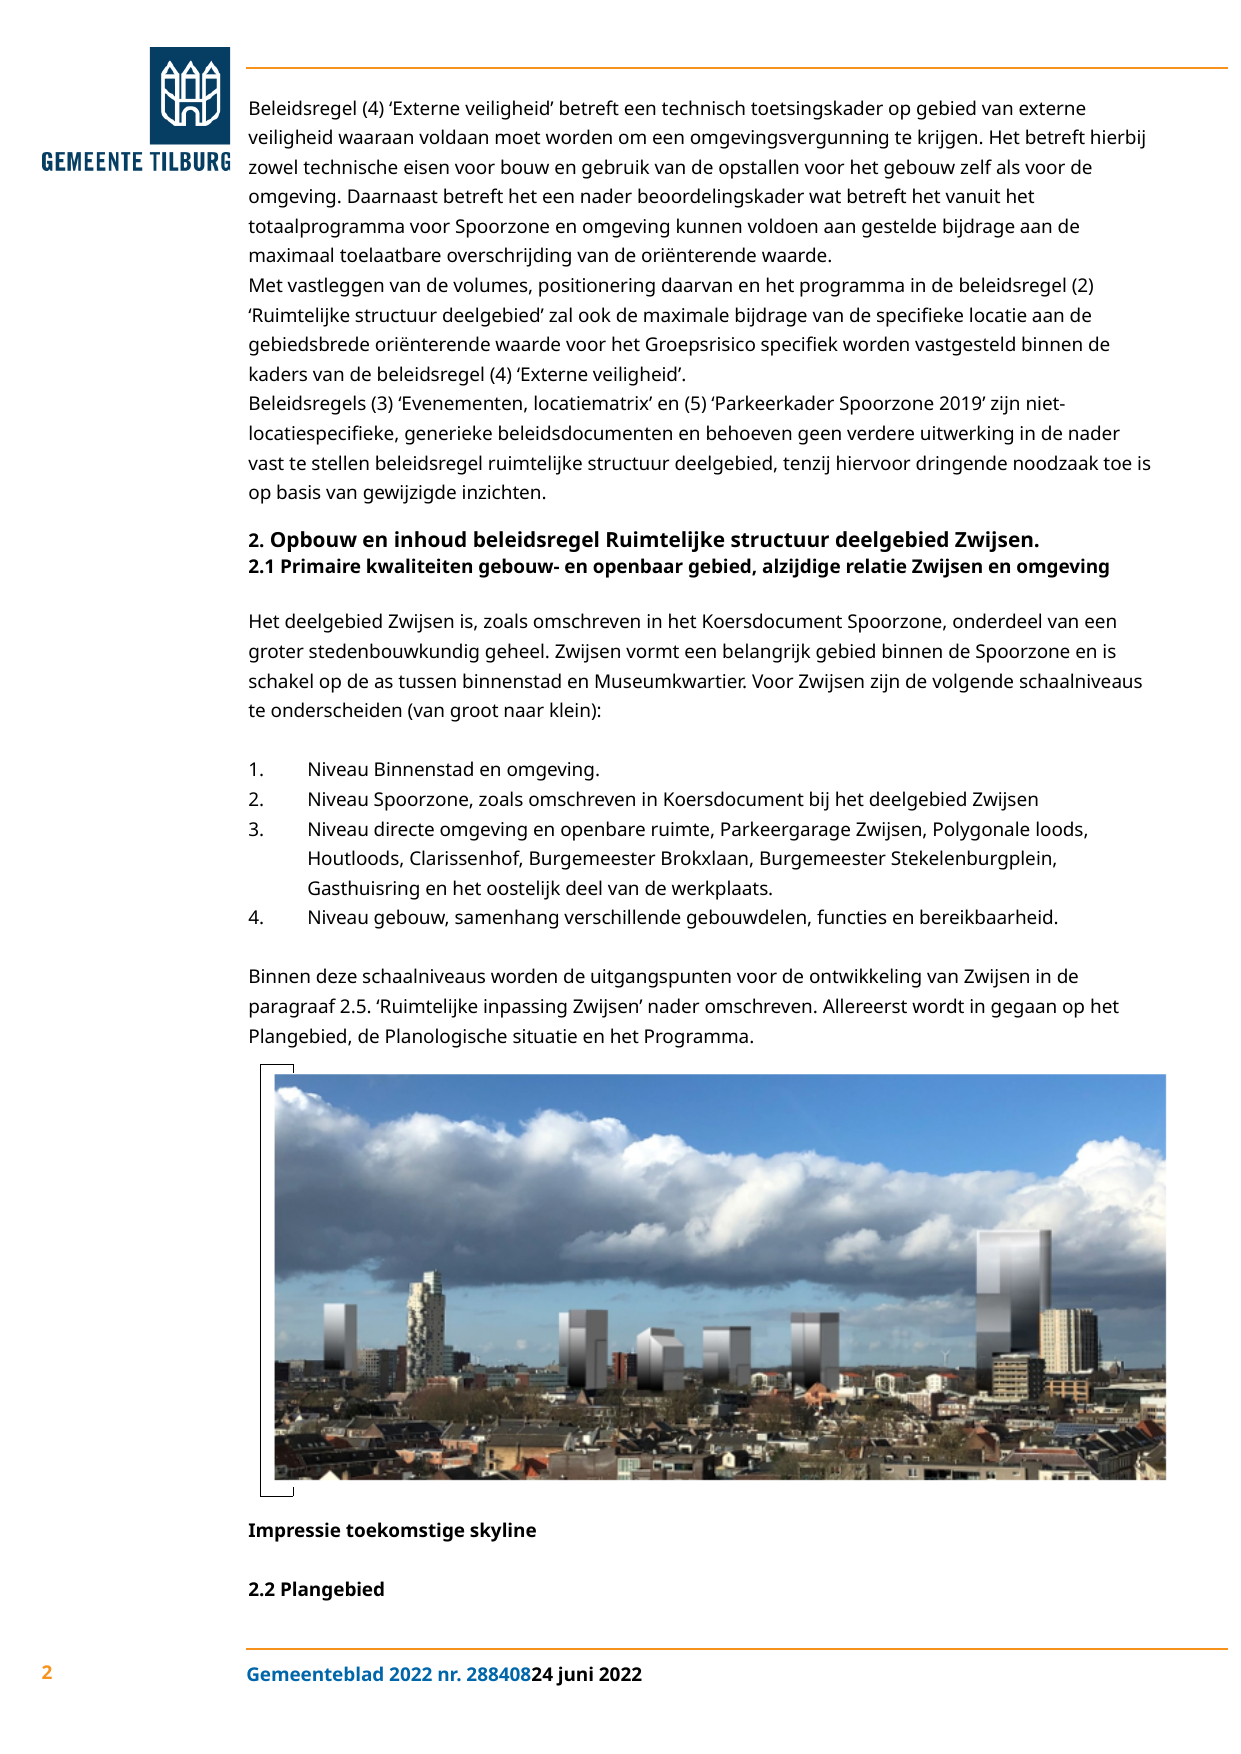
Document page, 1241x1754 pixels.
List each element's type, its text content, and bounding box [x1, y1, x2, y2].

text Binnen deze schaalniveaus worden de uitgangspunten voor de ontwikkeling van Zwijsen in de paragraaf 2.5. ‘Ruimtelijke inpassing Zwijsen’ nader omschreven. Allereerst wordt in gegaan op het Plangebied, de Planologische situatie en het Programma. [248, 964, 1152, 1049]
text 2.2 Plangebied [248, 1576, 1152, 1602]
list Niveau Binnenstad en omgeving. [248, 757, 1152, 782]
picture [41, 47, 231, 172]
list Niveau gebouw, samenhang verschillende gebouwdelen, functies en bereikbaarheid. [248, 904, 1152, 930]
list Niveau directe omgeving en openbare ruimte, Parkeergarage Zwijsen, Polygonale loods, Houtloods, Clarissenhof, Burgemeester Brokxlaan, Burgemeester Stekelenburgplein, Gasthuisring en het oostelijk deel van de werkplaats. [248, 816, 1152, 901]
text 2.1 Primaire kwaliteiten gebouw- en openbaar gebied, alzijdige relatie Zwijsen en omgeving [248, 553, 1152, 579]
text Het deelgebied Zwijsen is, zoals omschreven in het Koersdocument Spoorzone, onderdeel van een groter stedenbouwkundig geheel. Zwijsen vormt een belangrijk gebied binnen de Spoorzone en is schakel op de as tussen binnenstad en Museumkwartier. Voor Zwijsen zijn de volgende schaalniveaus te onderscheiden (van groot naar klein): [248, 609, 1152, 723]
text 2. Opbouw en inhoud beleidsregel Ruimtelijke structuur deelgebied Zwijsen. [248, 525, 1152, 553]
picture [268, 1073, 1173, 1487]
text Beleidsregels (3) ‘Evenementen, locatiematrix’ en (5) ‘Parkeerkader Spoorzone 2019’ zijn niet-locatiespecifieke, generieke beleidsdocumenten en behoeven geen verdere uitwerking in de nader vast te stellen beleidsregel ruimtelijke structuur deelgebied, tenzij hiervoor dringende noodzaak toe is op basis van gewijzigde inzichten. [248, 391, 1152, 505]
text Impressie toekomstige skyline [248, 1517, 1152, 1543]
list Niveau Spoorzone, zoals omschreven in Koersdocument bij het deelgebied Zwijsen [248, 786, 1152, 812]
text Beleidsregel (4) ‘Externe veiligheid’ betreft een technisch toetsingskader op gebied van externe veiligheid waaraan voldaan moet worden om een omgevingsvergunning te krijgen. Het betreft hierbij zowel technische eisen voor bouw en gebruik van de opstallen voor het gebouw zelf als voor de omgeving. Daarnaast betreft het een nader beoordelingskader wat betreft het vanuit het totaalprogramma voor Spoorzone en omgeving kunnen voldoen aan gestelde bijdrage aan de maximaal toelaatbare overschrijding van de oriënterende waarde. [248, 95, 1152, 268]
text Met vastleggen van de volumes, positionering daarvan en het programma in de beleidsregel (2) ‘Ruimtelijke structuur deelgebied’ zal ook de maximale bijdrage van de specifieke locatie aan de gebiedsbrede oriënterende waarde voor het Groepsrisico specifiek worden vastgesteld binnen de kaders van de beleidsregel (4) ‘Externe veiligheid’. [248, 272, 1152, 387]
